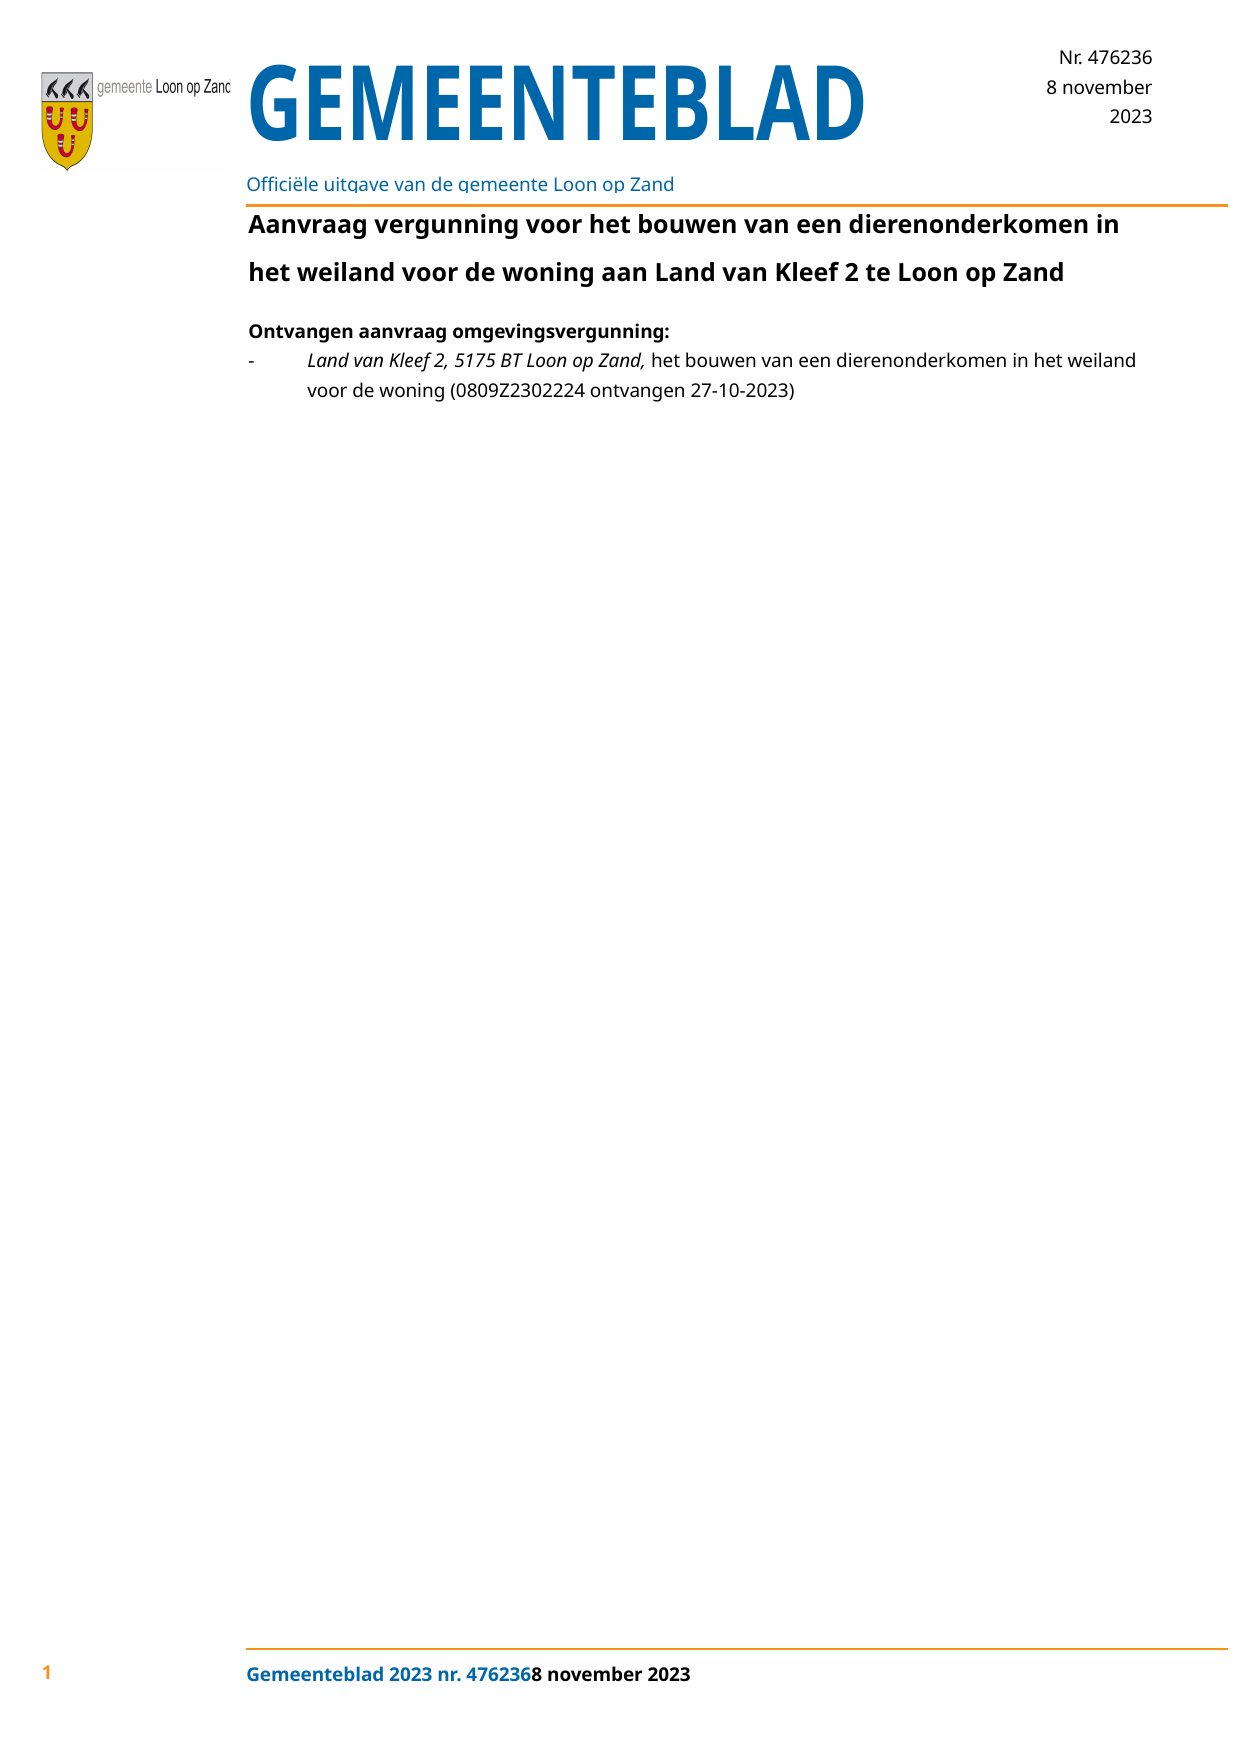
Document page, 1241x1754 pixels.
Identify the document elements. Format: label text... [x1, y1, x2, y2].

text Ontvangen aanvraag omgevingsvergunning: [248, 318, 1152, 344]
list Land van Kleef 2, 5175 BT Loon op Zand, het bouwen van een dierenonderkomen in het weiland voor de woning (0809Z2302224 ontvangen 27-10-2023) [248, 347, 1152, 403]
text Aanvraag vergunning voor het bouwen van een dierenonderkomen in het weiland voor de woning aan Land van Kleef 2 te Loon op Zand [248, 207, 1152, 288]
picture [41, 47, 231, 172]
